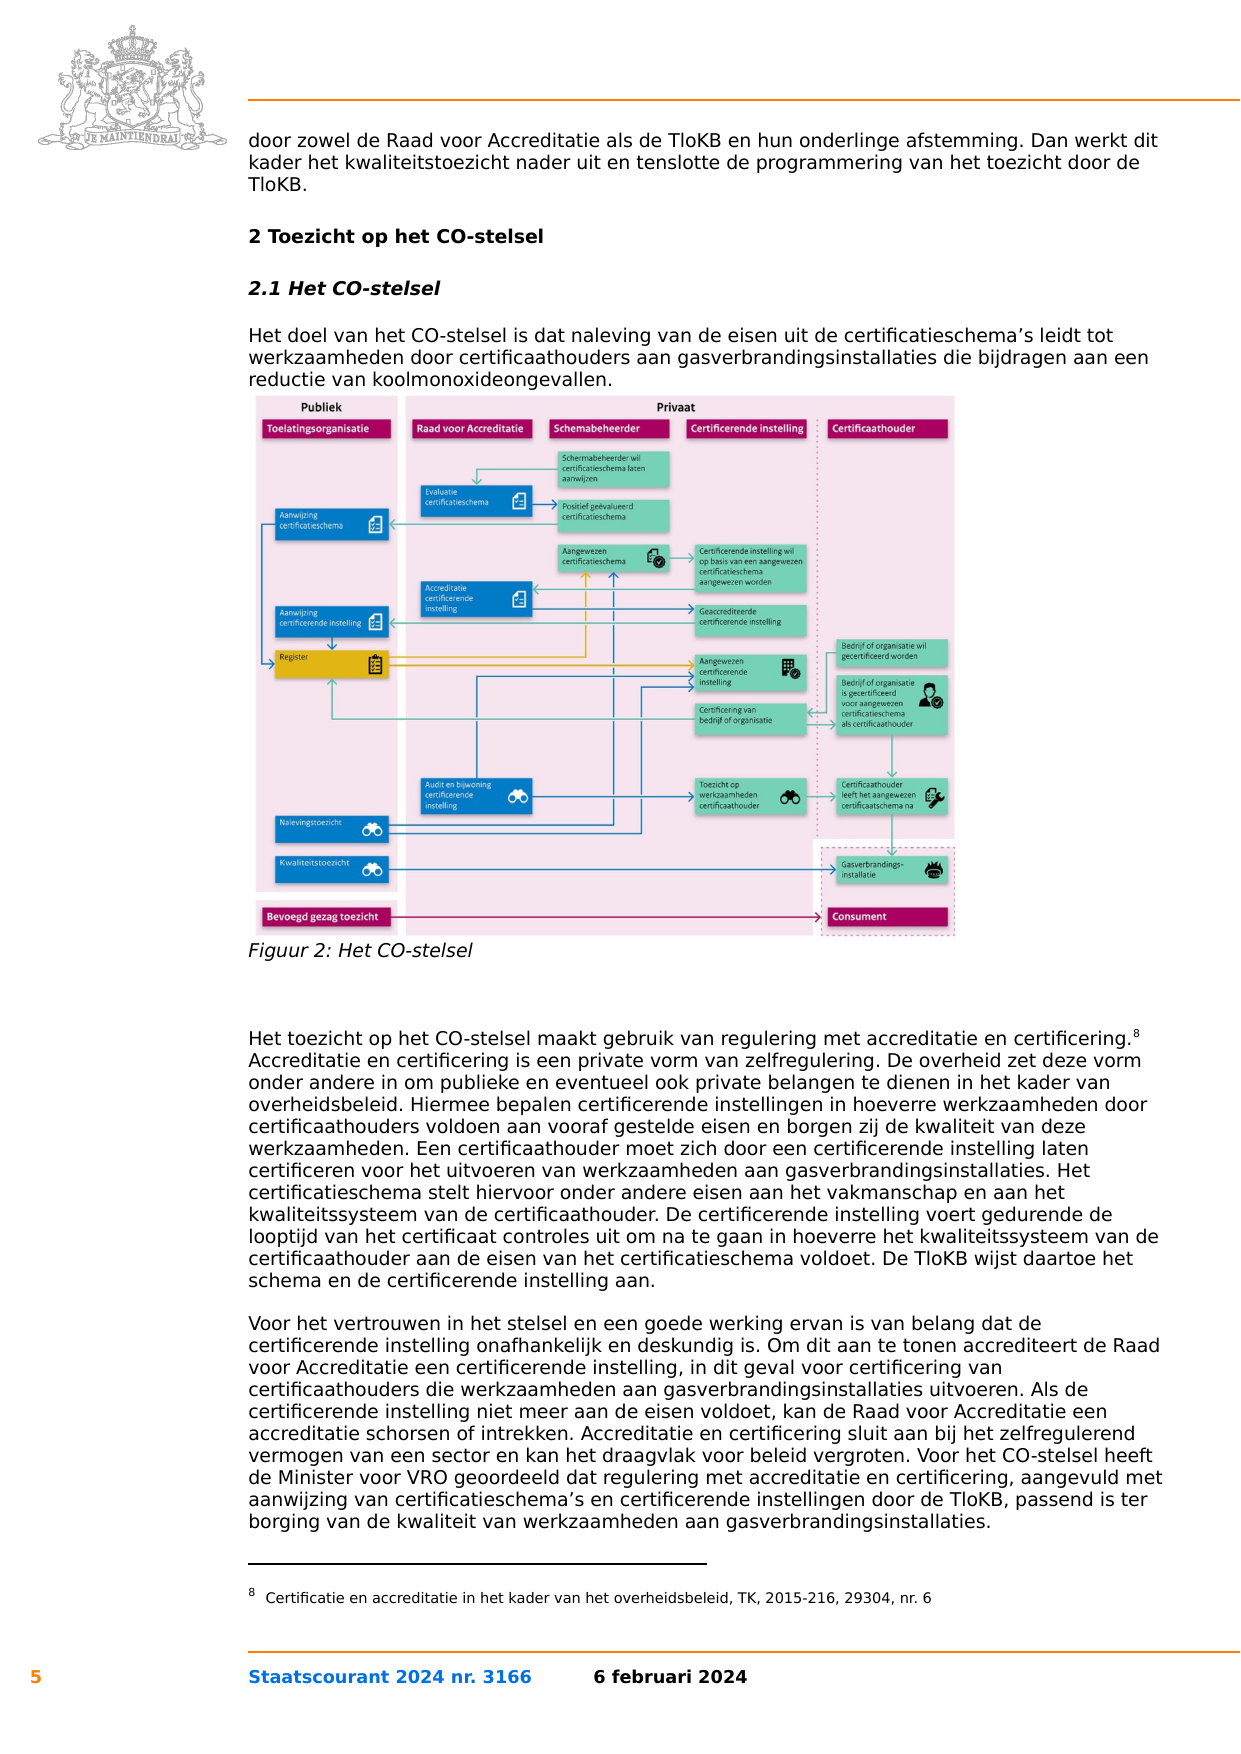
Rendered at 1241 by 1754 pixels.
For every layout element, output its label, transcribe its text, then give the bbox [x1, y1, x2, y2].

text Het doel van het CO-stelsel is dat naleving van de eisen uit de certificatieschema’s leidt tot werkzaamheden door certificaathouders aan gasverbrandingsinstallaties die bijdragen aan een reductie van koolmonoxideongevallen. Figuur 2: Het CO-stelsel [248, 325, 1163, 1006]
text Voor het vertrouwen in het stelsel en een goede werking ervan is van belang dat de certificerende instelling onafhankelijk en deskundig is. Om dit aan te tonen accrediteert de Raad voor Accreditatie een certificerende instelling, in dit geval voor certificering van certificaathouders die werkzaamheden aan gasverbrandingsinstallaties uitvoeren. Als de certificerende instelling niet meer aan de eisen voldoet, kan de Raad voor Accreditatie een accreditatie schorsen of intrekken. Accreditatie en certificering sluit aan bij het zelfregulerend vermogen van een sector en kan het draagvlak voor beleid vergroten. Voor het CO-stelsel heeft de Minister voor VRO geoordeeld dat regulering met accreditatie en certificering, aangevuld met aanwijzing van certificatieschema’s en certificerende instellingen door de TloKB, passend is ter borging van de kwaliteit van werkzaamheden aan gasverbrandingsinstallaties. [248, 1313, 1163, 1533]
text Certificatie en accreditatie in het kader van het overheidsbeleid, TK, 2015-216, 29304, nr. 6 [248, 1586, 1163, 1608]
picture [38, 25, 227, 150]
text Het toezicht op het CO-stelsel maakt gebruik van regulering met accreditatie en certificering. Accreditatie en certificering is een private vorm van zelfregulering. De overheid zet deze vorm onder andere in om publieke en eventueel ook private belangen te dienen in het kader van overheidsbeleid. Hiermee bepalen certificerende instellingen in hoeverre werkzaamheden door certificaathouders voldoen aan vooraf gestelde eisen en borgen zij de kwaliteit van deze werkzaamheden. Een certificaathouder moet zich door een certificerende instelling laten certificeren voor het uitvoeren van werkzaamheden aan gasverbrandingsinstallaties. Het certificatieschema stelt hiervoor onder andere eisen aan het vakmanschap en aan het kwaliteitssysteem van de certificaathouder. De certificerende instelling voert gedurende de looptijd van het certificaat controles uit om na te gaan in hoeverre het kwaliteitssysteem van de certificaathouder aan de eisen van het certificatieschema voldoet. De TloKB wijst daartoe het schema en de certificerende instelling aan. [248, 1028, 1163, 1291]
subtitle 2.1 Het CO-stelsel [248, 278, 1163, 300]
subtitle 2 Toezicht op het CO-stelsel [248, 226, 1163, 248]
text door zowel de Raad voor Accreditatie als de TloKB en hun onderlinge afstemming. Dan werkt dit kader het kwaliteitstoezicht nader uit en tenslotte de programmering van het toezicht door de TloKB. [248, 130, 1163, 196]
picture [248, 390, 957, 940]
